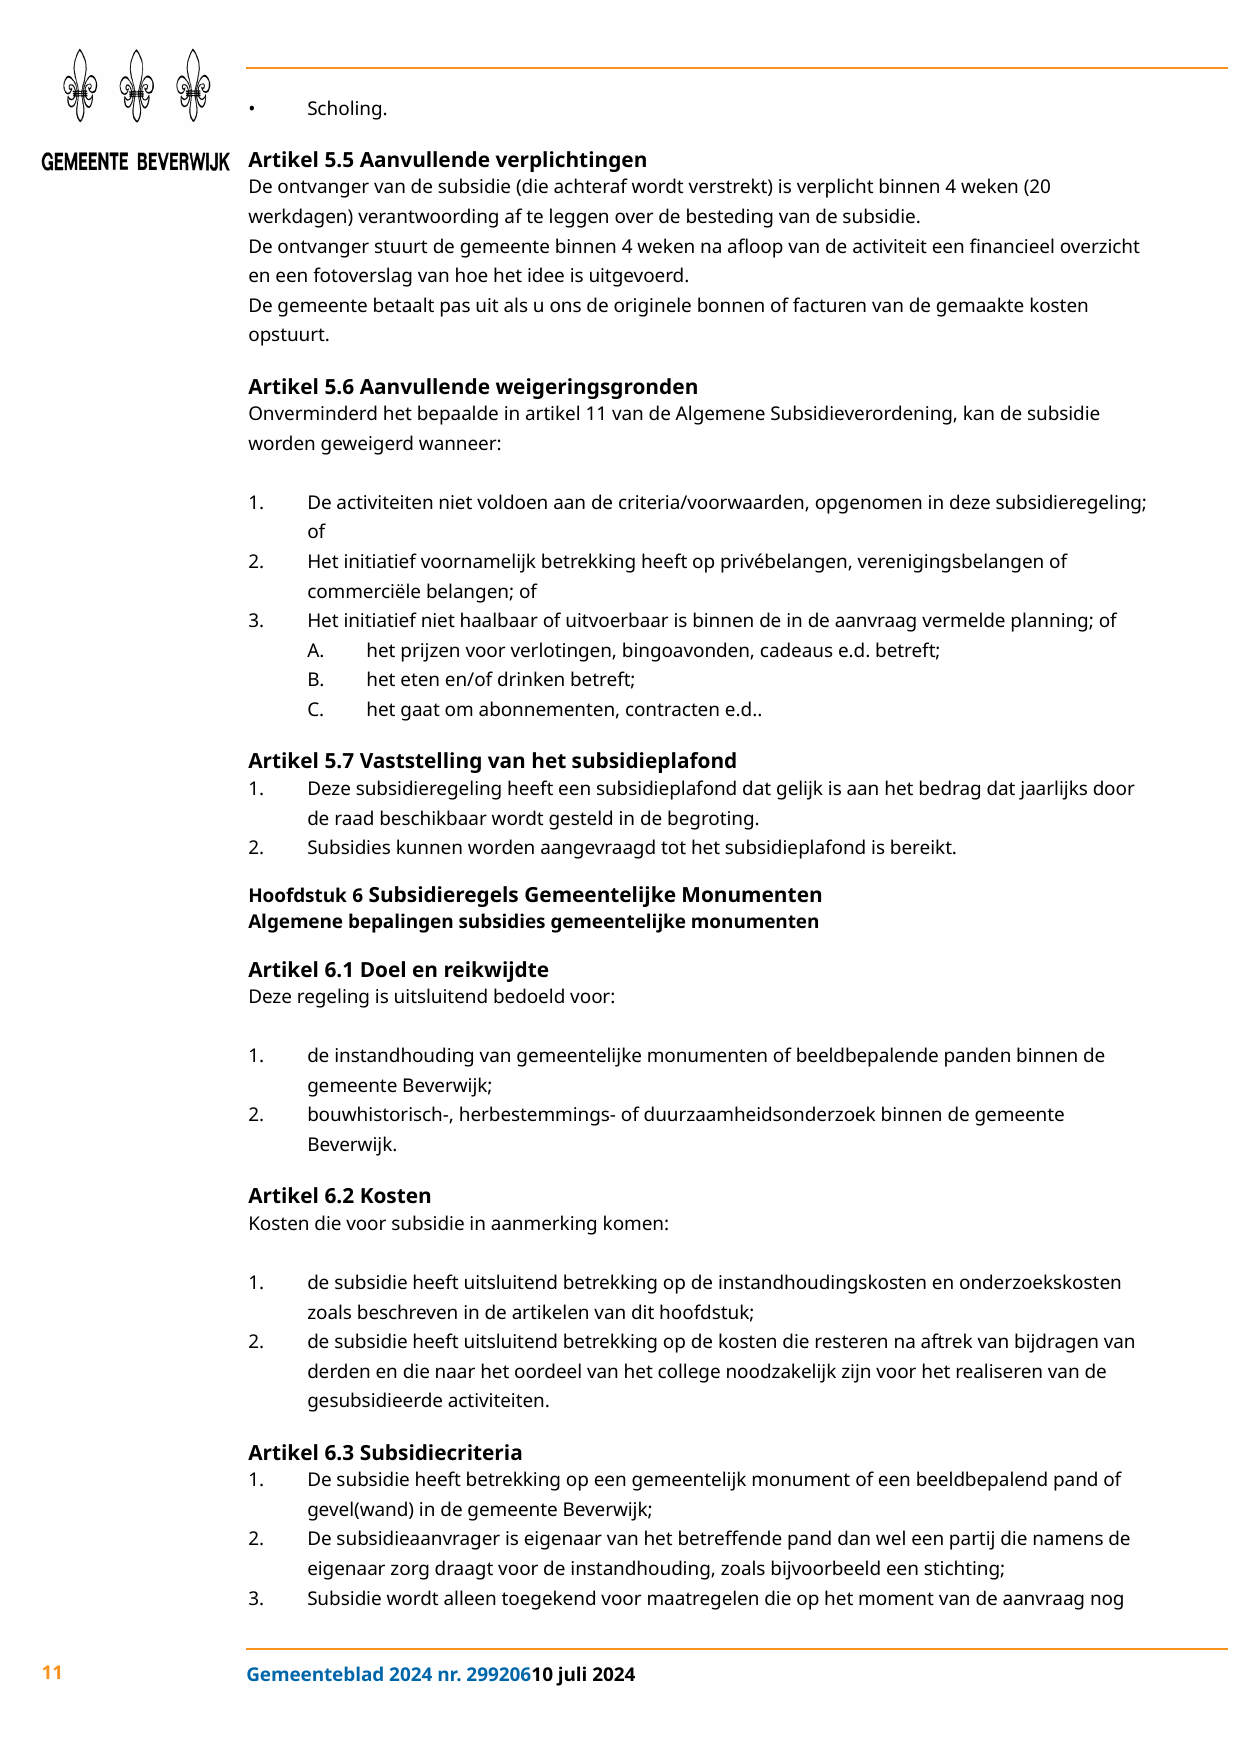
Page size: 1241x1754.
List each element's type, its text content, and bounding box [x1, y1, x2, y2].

text Deze regeling is uitsluitend bedoeld voor: [248, 983, 1152, 1009]
text De gemeente betaalt pas uit als u ons de originele bonnen of facturen van de gemaakte kosten opstuurt. [248, 292, 1152, 347]
text De ontvanger stuurt de gemeente binnen 4 weken na afloop van de activiteit een financieel overzicht en een fotoverslag van hoe het idee is uitgevoerd. [248, 233, 1152, 288]
text Artikel 6.3 Subsidiecriteria [248, 1438, 1152, 1466]
list De subsidieaanvrager is eigenaar van het betreffende pand dan wel een partij die namens de eigenaar zorg draagt voor de instandhouding, zoals bijvoorbeeld een stichting; [248, 1526, 1152, 1581]
list Scholing. [248, 95, 1152, 121]
list Het initiatief niet haalbaar of uitvoerbaar is binnen de in de aanvraag vermelde planning; of [248, 607, 1152, 633]
list de subsidie heeft uitsluitend betrekking op de kosten die resteren na aftrek van bijdragen van derden en die naar het oordeel van het college noodzakelijk zijn voor het realiseren van de gesubsidieerde activiteiten. [248, 1328, 1152, 1413]
text Artikel 6.2 Kosten [248, 1182, 1152, 1210]
text Artikel 5.7 Vaststelling van het subsidieplafond [248, 747, 1152, 775]
list de subsidie heeft uitsluitend betrekking op de instandhoudingskosten en onderzoekskosten zoals beschreven in de artikelen van dit hoofdstuk; [248, 1269, 1152, 1324]
list bouwhistorisch-, herbestemmings- of duurzaamheidsonderzoek binnen de gemeente Beverwijk. [248, 1102, 1152, 1157]
list De activiteiten niet voldoen aan de criteria/voorwaarden, opgenomen in deze subsidieregeling; of [248, 489, 1152, 544]
text Onverminderd het bepaalde in artikel 11 van de Algemene Subsidieverordening, kan de subsidie worden geweigerd wanneer: [248, 400, 1152, 456]
text Kosten die voor subsidie in aanmerking komen: [248, 1210, 1152, 1236]
list het prijzen voor verlotingen, bingoavonden, cadeaus e.d. betreft; [307, 637, 1152, 663]
picture [41, 47, 231, 172]
text Hoofdstuk 6 Subsidieregels Gemeentelijke Monumenten [248, 880, 1152, 908]
list De subsidie heeft betrekking op een gemeentelijk monument of een beeldbepalend pand of gevel(wand) in de gemeente Beverwijk; [248, 1466, 1152, 1522]
list Subsidies kunnen worden aangevraagd tot het subsidieplafond is bereikt. [248, 834, 1152, 860]
list de instandhouding van gemeentelijke monumenten of beeldbepalende panden binnen de gemeente Beverwijk; [248, 1042, 1152, 1098]
text Artikel 5.6 Aanvullende weigeringsgronden [248, 372, 1152, 400]
list Deze subsidieregeling heeft een subsidieplafond dat gelijk is aan het bedrag dat jaarlijks door de raad beschikbaar wordt gesteld in de begroting. [248, 775, 1152, 830]
list het gaat om abonnementen, contracten e.d.. [307, 696, 1152, 722]
text Artikel 6.1 Doel en reikwijdte [248, 955, 1152, 983]
list Het initiatief voornamelijk betrekking heeft op privébelangen, verenigingsbelangen of commerciële belangen; of [248, 548, 1152, 604]
text Algemene bepalingen subsidies gemeentelijke monumenten [248, 908, 1152, 934]
list Subsidie wordt alleen toegekend voor maatregelen die op het moment van de aanvraag nog [248, 1585, 1152, 1611]
list het eten en/of drinken betreft; [307, 667, 1152, 692]
text De ontvanger van de subsidie (die achteraf wordt verstrekt) is verplicht binnen 4 weken (20 werkdagen) verantwoording af te leggen over de besteding van de subsidie. [248, 174, 1152, 229]
text Artikel 5.5 Aanvullende verplichtingen [248, 145, 1152, 174]
